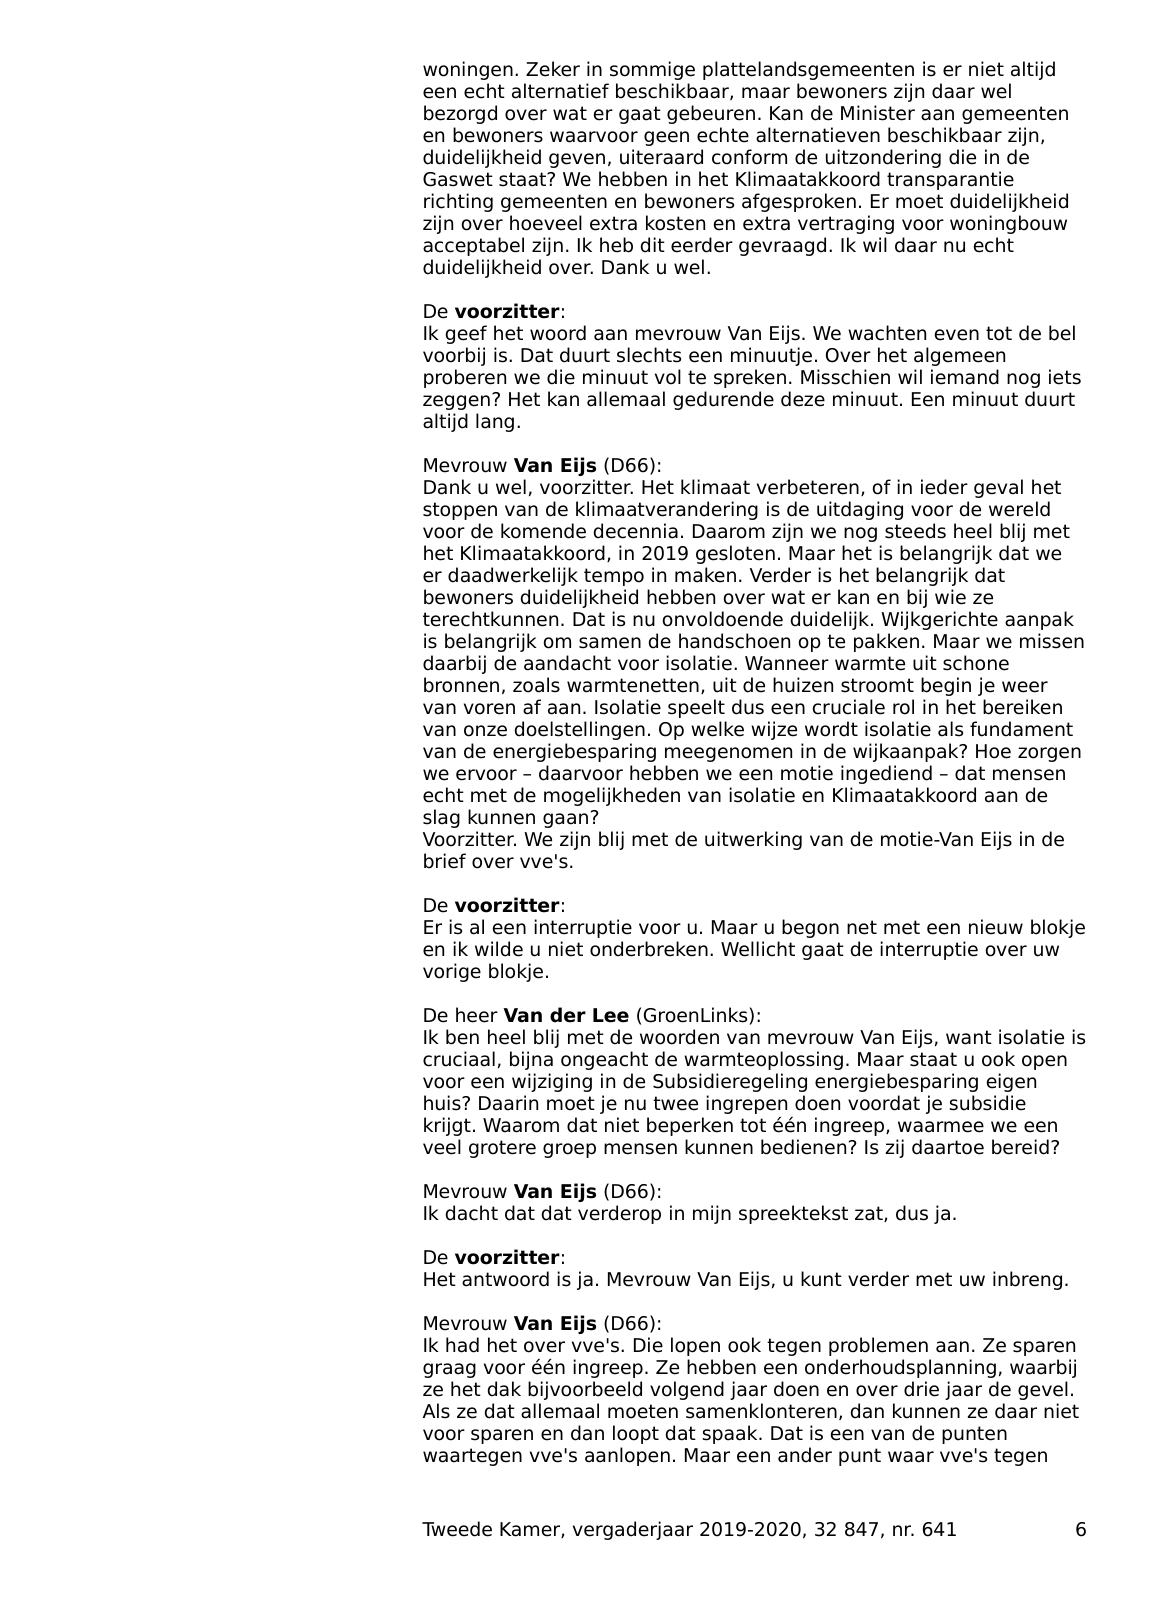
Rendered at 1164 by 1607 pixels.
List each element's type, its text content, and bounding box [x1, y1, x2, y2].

text De voorzitter: [422, 895, 1087, 917]
text Er is al een interruptie voor u. Maar u begon net met een nieuw blokje en ik wilde u niet onderbreken. Wellicht gaat de interruptie over uw vorige blokje. [422, 917, 1087, 983]
text Ik dacht dat dat verderop in mijn spreektekst zat, dus ja. [422, 1203, 1087, 1225]
text Het antwoord is ja. Mevrouw Van Eijs, u kunt verder met uw inbreng. [422, 1269, 1087, 1291]
text Voorzitter. We zijn blij met de uitwerking van de motie-Van Eijs in de brief over vve's. [422, 829, 1087, 873]
text Mevrouw Van Eijs (D66): [422, 1313, 1087, 1335]
text De heer Van der Lee (GroenLinks): [422, 1005, 1087, 1027]
text Mevrouw Van Eijs (D66): [422, 455, 1087, 477]
text Ik geef het woord aan mevrouw Van Eijs. We wachten even tot de bel voorbij is. Dat duurt slechts een minuutje. Over het algemeen proberen we die minuut vol te spreken. Misschien wil iemand nog iets zeggen? Het kan allemaal gedurende deze minuut. Een minuut duurt altijd lang. [422, 323, 1087, 433]
text woningen. Zeker in sommige plattelandsgemeenten is er niet altijd een echt alternatief beschikbaar, maar bewoners zijn daar wel bezorgd over wat er gaat gebeuren. Kan de Minister aan gemeenten en bewoners waarvoor geen echte alternatieven beschikbaar zijn, duidelijkheid geven, uiteraard conform de uitzondering die in de Gaswet staat? We hebben in het Klimaatakkoord transparantie richting gemeenten en bewoners afgesproken. Er moet duidelijkheid zijn over hoeveel extra kosten en extra vertraging voor woningbouw acceptabel zijn. Ik heb dit eerder gevraagd. Ik wil daar nu echt duidelijkheid over. Dank u wel. [422, 59, 1087, 279]
text Ik ben heel blij met de woorden van mevrouw Van Eijs, want isolatie is cruciaal, bijna ongeacht de warmteoplossing. Maar staat u ook open voor een wijziging in de Subsidieregeling energiebesparing eigen huis? Daarin moet je nu twee ingrepen doen voordat je subsidie krijgt. Waarom dat niet beperken tot één ingreep, waarmee we een veel grotere groep mensen kunnen bedienen? Is zij daartoe bereid? [422, 1027, 1087, 1159]
text Dank u wel, voorzitter. Het klimaat verbeteren, of in ieder geval het stoppen van de klimaatverandering is de uitdaging voor de wereld voor de komende decennia. Daarom zijn we nog steeds heel blij met het Klimaatakkoord, in 2019 gesloten. Maar het is belangrijk dat we er daadwerkelijk tempo in maken. Verder is het belangrijk dat bewoners duidelijkheid hebben over wat er kan en bij wie ze terechtkunnen. Dat is nu onvoldoende duidelijk. Wijkgerichte aanpak is belangrijk om samen de handschoen op te pakken. Maar we missen daarbij de aandacht voor isolatie. Wanneer warmte uit schone bronnen, zoals warmtenetten, uit de huizen stroomt begin je weer van voren af aan. Isolatie speelt dus een cruciale rol in het bereiken van onze doelstellingen. Op welke wijze wordt isolatie als fundament van de energiebesparing meegenomen in de wijkaanpak? Hoe zorgen we ervoor – daarvoor hebben we een motie ingediend – dat mensen echt met de mogelijkheden van isolatie en Klimaatakkoord aan de slag kunnen gaan? [422, 477, 1087, 829]
text De voorzitter: [422, 301, 1087, 323]
text Mevrouw Van Eijs (D66): [422, 1181, 1087, 1203]
text De voorzitter: [422, 1247, 1087, 1269]
text Ik had het over vve's. Die lopen ook tegen problemen aan. Ze sparen graag voor één ingreep. Ze hebben een onderhoudsplanning, waarbij ze het dak bijvoorbeeld volgend jaar doen en over drie jaar de gevel. Als ze dat allemaal moeten samenklonteren, dan kunnen ze daar niet voor sparen en dan loopt dat spaak. Dat is een van de punten waartegen vve's aanlopen. Maar een ander punt waar vve's tegen [422, 1335, 1087, 1467]
